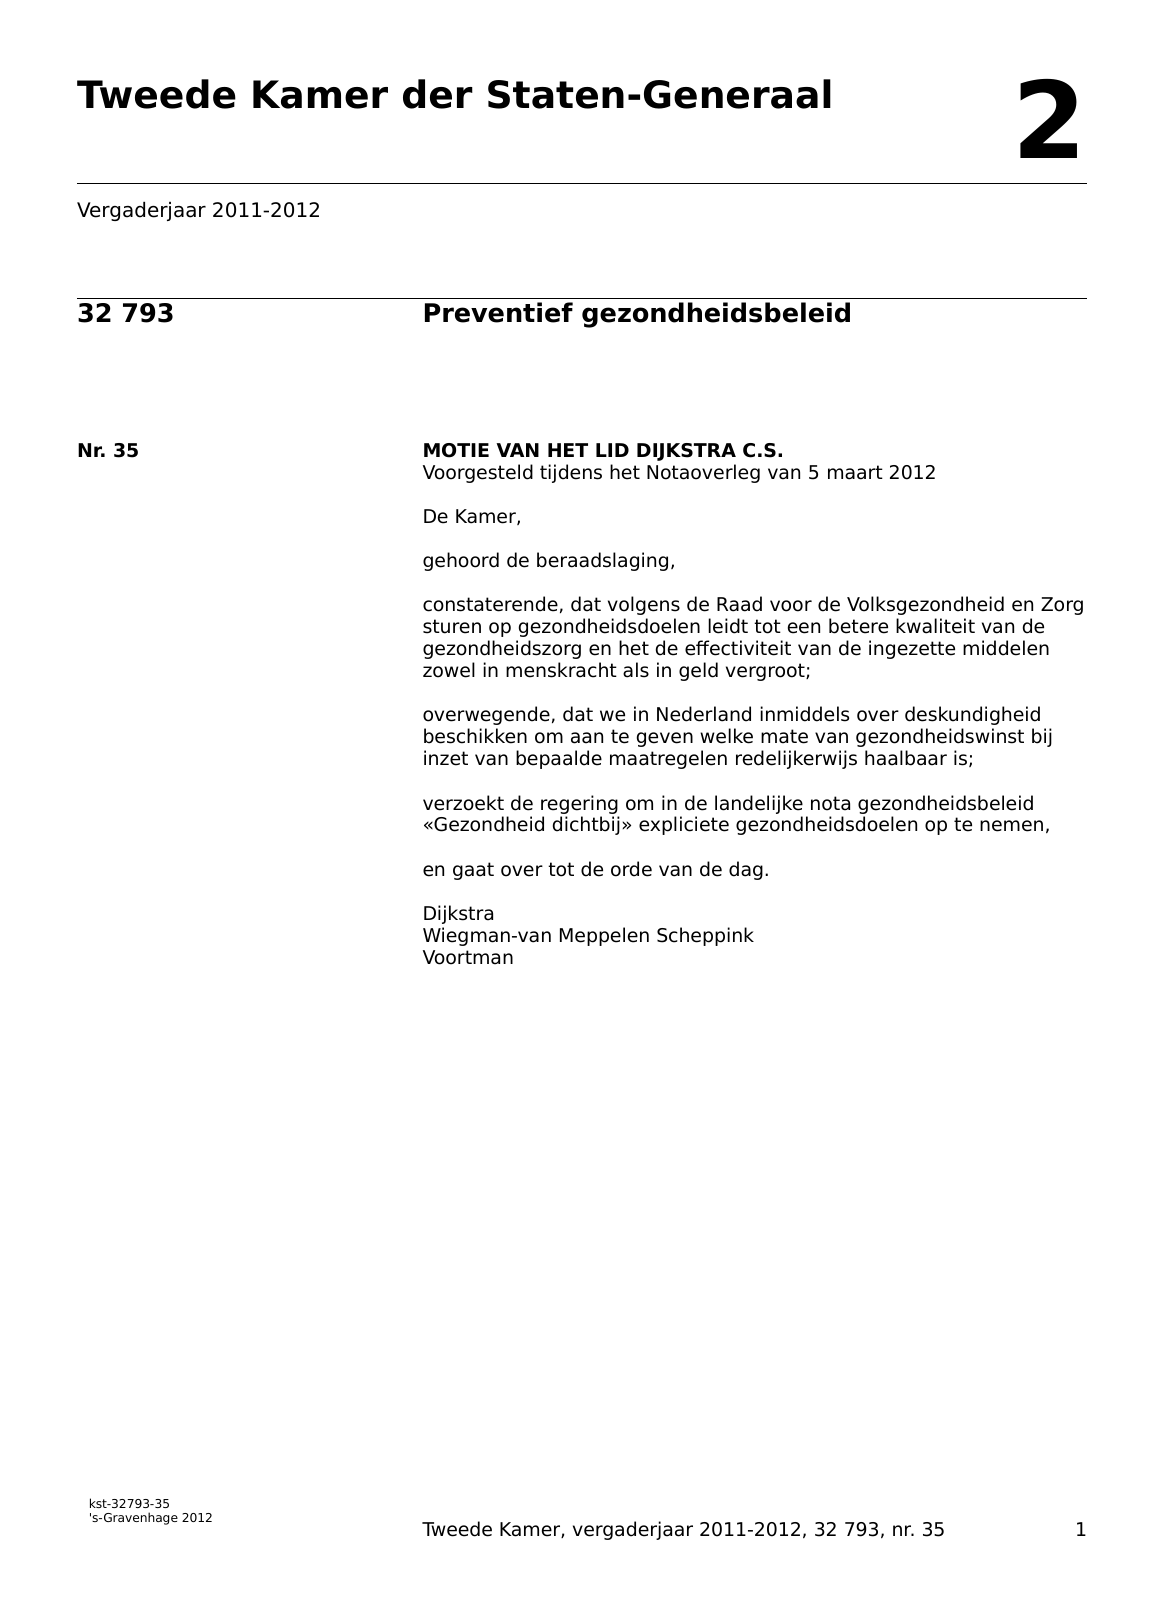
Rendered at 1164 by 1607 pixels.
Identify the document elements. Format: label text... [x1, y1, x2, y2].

table_cell Vergaderjaar 2011-2012 [77, 184, 1087, 298]
table_header Tweede Kamer der Staten-Generaal [77, 59, 886, 183]
table_header 2 [886, 59, 1087, 183]
subtitle Nr. 35 MOTIE VAN HET LID DIJKSTRA C.S. [77, 440, 1087, 462]
subtitle 32 793 Preventief gezondheidsbeleid [77, 299, 1087, 329]
text overwegende, dat we in Nederland inmiddels over deskundigheid beschikken om aan te geven welke mate van gezondheidswinst bij inzet van bepaalde maatregelen redelijkerwijs haalbaar is; [422, 704, 1087, 770]
text gehoord de beraadslaging, [422, 550, 1087, 572]
text constaterende, dat volgens de Raad voor de Volksgezondheid en Zorg sturen op gezondheidsdoelen leidt tot een betere kwaliteit van de gezondheidszorg en het de effectiviteit van de ingezette middelen zowel in menskracht als in geld vergroot; [422, 594, 1087, 682]
text Voorgesteld tijdens het Notaoverleg van 5 maart 2012 [422, 462, 1087, 484]
text Voortman [422, 947, 1087, 969]
text en gaat over tot de orde van de dag. [422, 858, 1087, 881]
text Wiegman-van Meppelen Scheppink [422, 925, 1087, 947]
text De Kamer, [422, 506, 1087, 528]
text kst-32793-35 [88, 1497, 323, 1511]
text 's-Gravenhage 2012 [88, 1511, 323, 1525]
text verzoekt de regering om in de landelijke nota gezondheidsbeleid «Gezondheid dichtbij» expliciete gezondheidsdoelen op te nemen, [422, 792, 1087, 836]
text Dijkstra [422, 903, 1087, 925]
